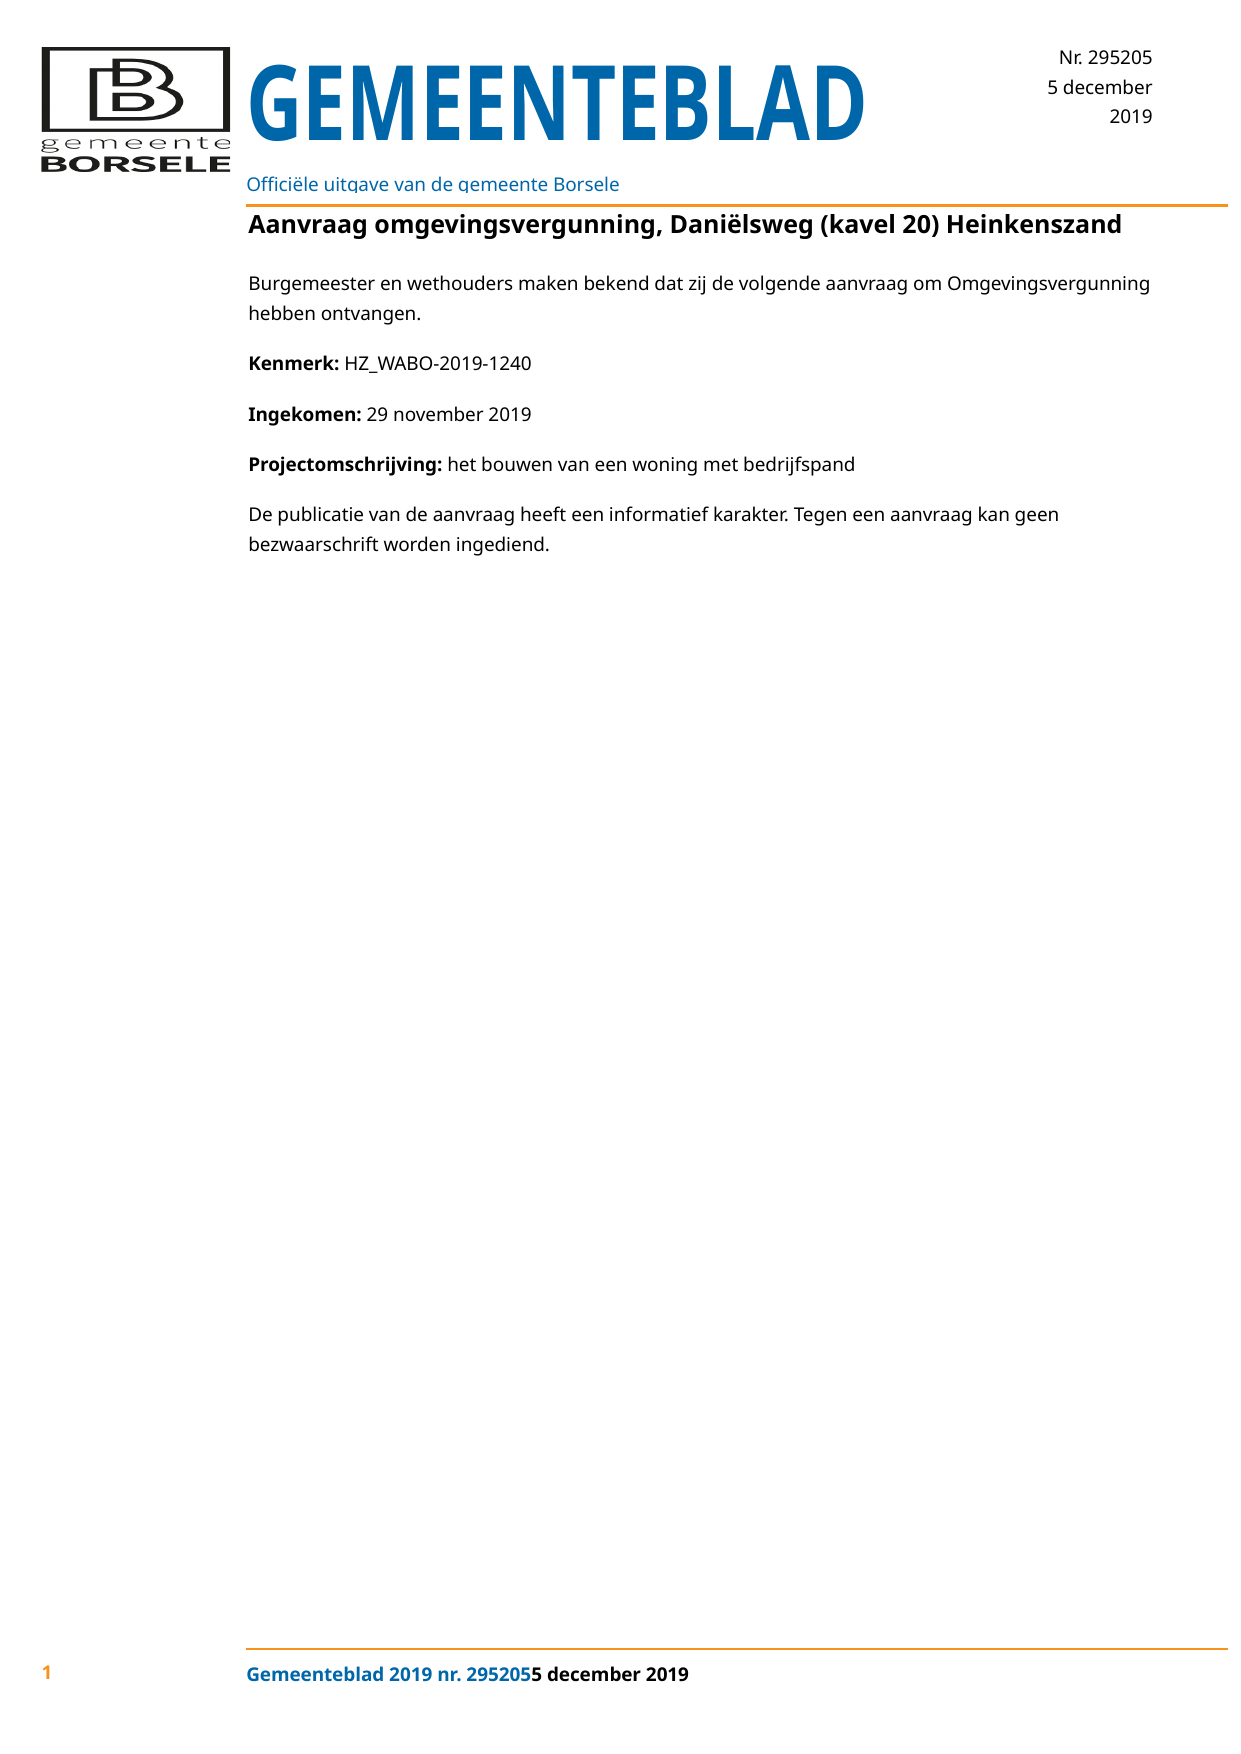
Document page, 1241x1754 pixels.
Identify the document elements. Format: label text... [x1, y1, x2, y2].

picture [41, 47, 231, 172]
text Kenmerk: HZ_WABO-2019-1240 [248, 350, 1152, 376]
text Ingekomen: 29 november 2019 [248, 401, 1152, 426]
text Burgemeester en wethouders maken bekend dat zij de volgende aanvraag om Omgevingsvergunning hebben ontvangen. [248, 270, 1152, 326]
text Projectomschrijving: het bouwen van een woning met bedrijfspand [248, 451, 1152, 477]
text Aanvraag omgevingsvergunning, Daniëlsweg (kavel 20) Heinkenszand [248, 207, 1152, 241]
text De publicatie van de aanvraag heeft een informatief karakter. Tegen een aanvraag kan geen bezwaarschrift worden ingediend. [248, 502, 1152, 557]
